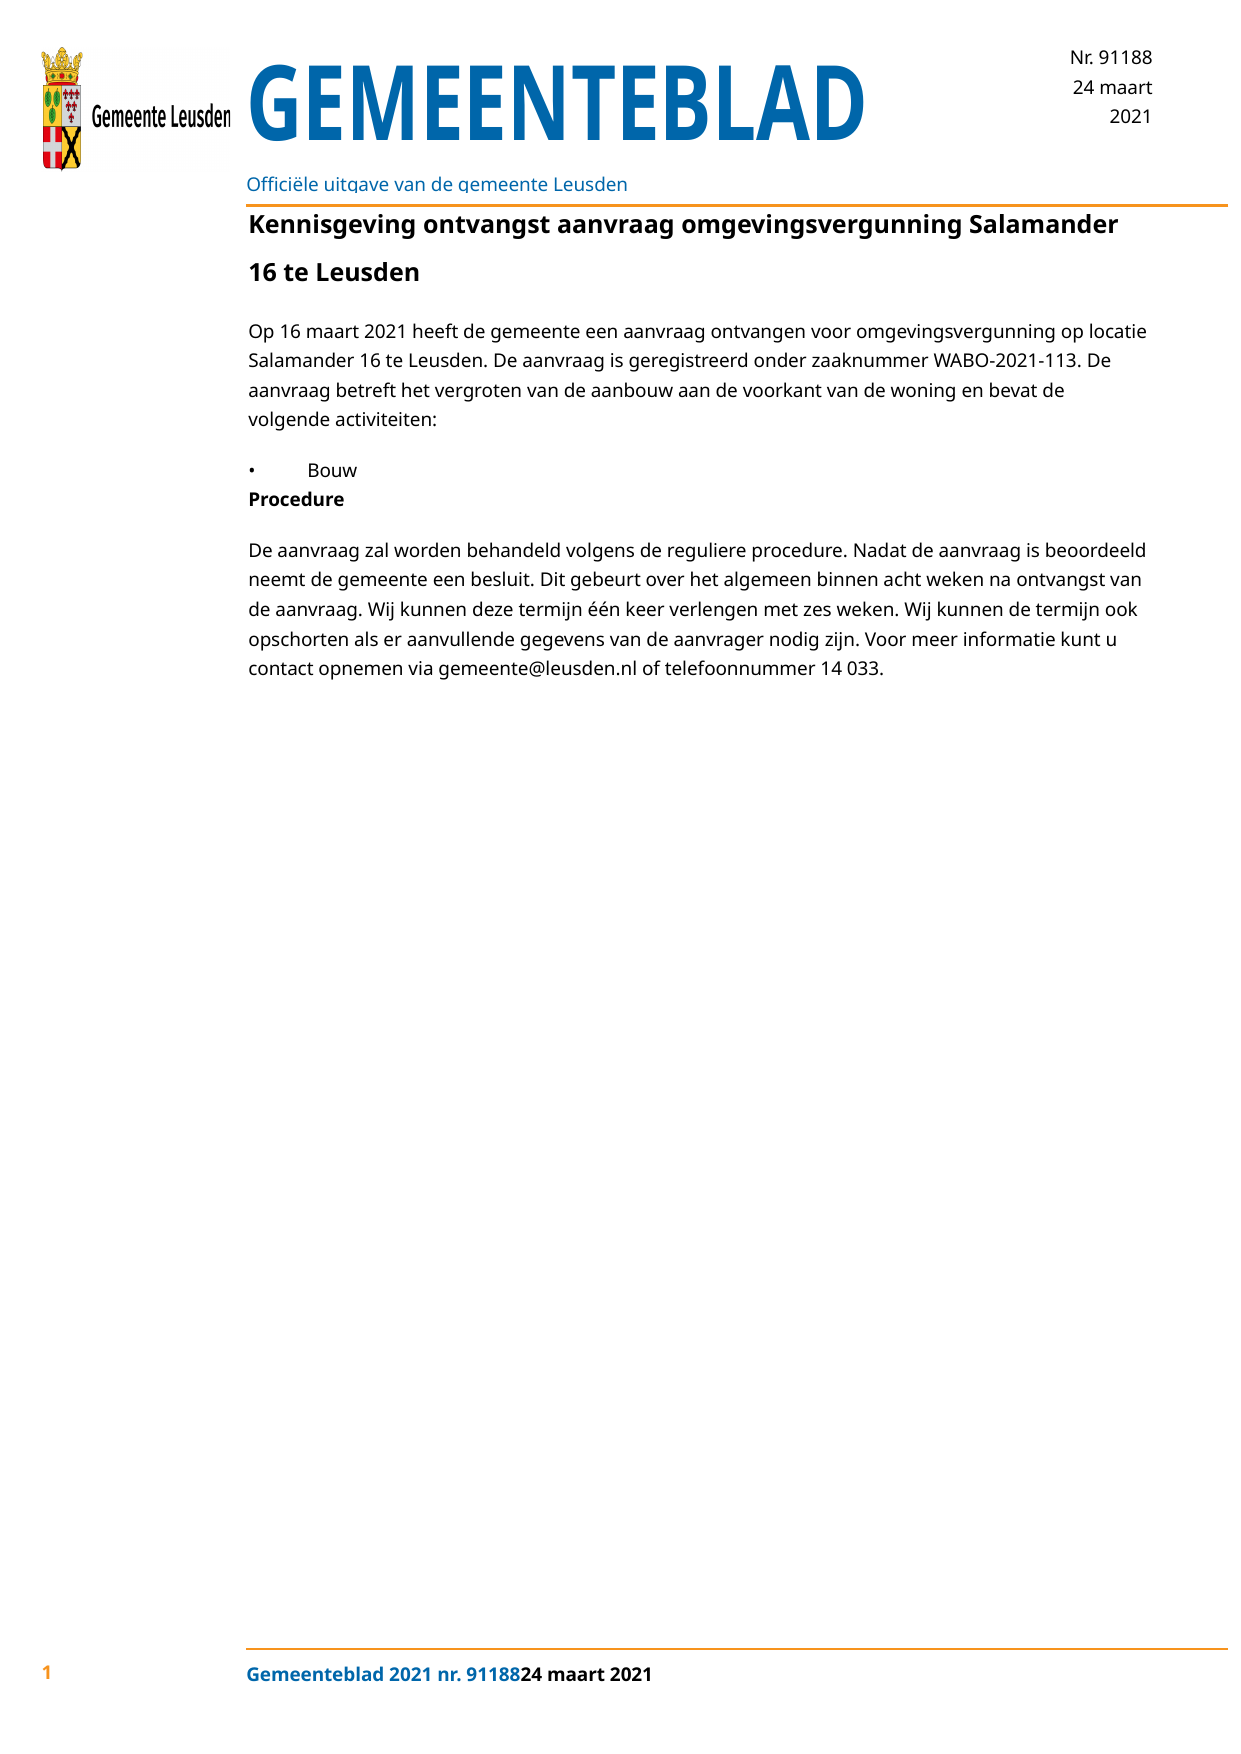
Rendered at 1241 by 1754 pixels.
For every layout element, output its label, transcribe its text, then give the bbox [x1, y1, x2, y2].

list Bouw [248, 457, 1152, 483]
text Procedure [248, 487, 1152, 512]
text Op 16 maart 2021 heeft de gemeente een aanvraag ontvangen voor omgevingsvergunning op locatie Salamander 16 te Leusden. De aanvraag is geregistreerd onder zaaknummer WABO-2021-113. De aanvraag betreft het vergroten van de aanbouw aan de voorkant van de woning en bevat de volgende activiteiten: [248, 318, 1152, 432]
picture [41, 47, 231, 172]
text Kennisgeving ontvangst aanvraag omgevingsvergunning Salamander 16 te Leusden [248, 207, 1152, 288]
text De aanvraag zal worden behandeld volgens de reguliere procedure. Nadat de aanvraag is beoordeeld neemt de gemeente een besluit. Dit gebeurt over het algemeen binnen acht weken na ontvangst van de aanvraag. Wij kunnen deze termijn één keer verlengen met zes weken. Wij kunnen de termijn ook opschorten als er aanvullende gegevens van de aanvrager nodig zijn. Voor meer informatie kunt u contact opnemen via gemeente@leusden.nl of telefoonnummer 14 033. [248, 537, 1152, 681]
